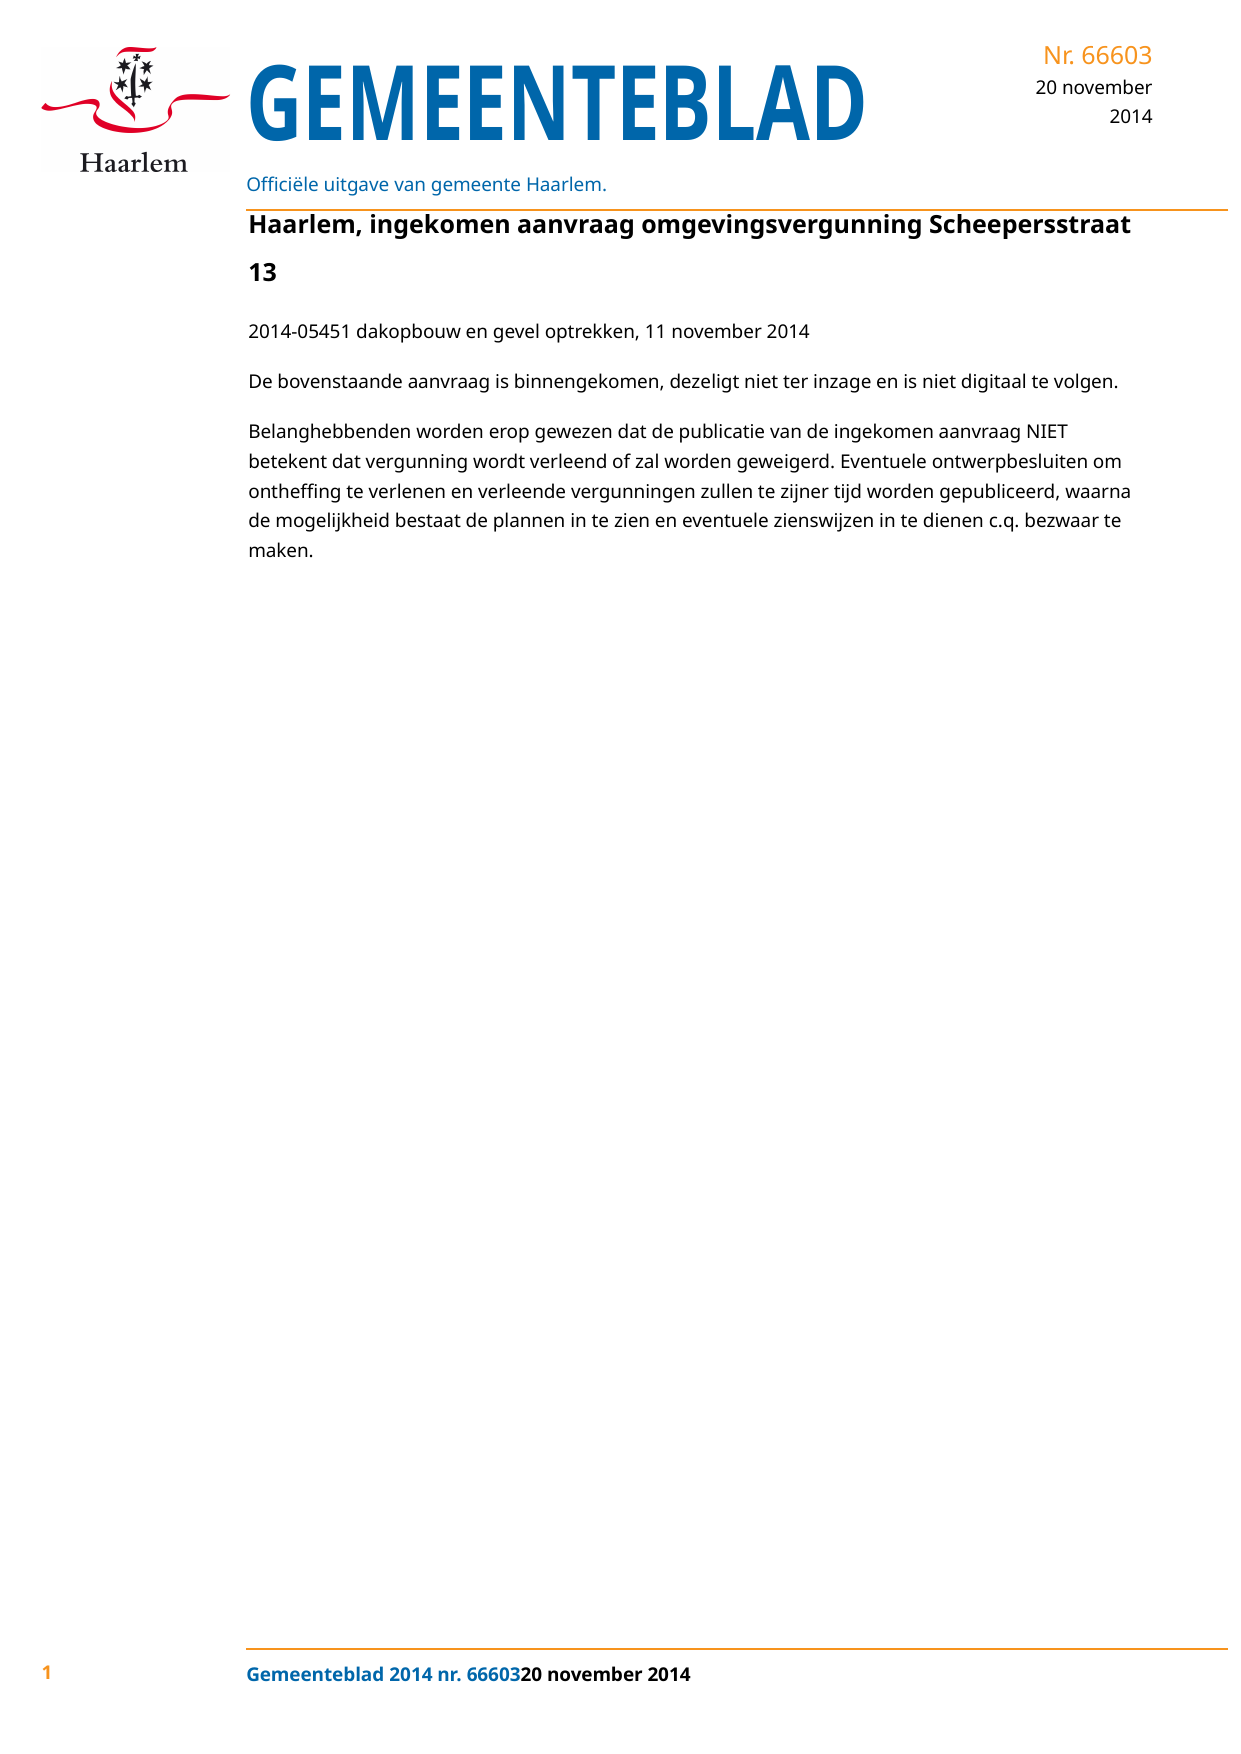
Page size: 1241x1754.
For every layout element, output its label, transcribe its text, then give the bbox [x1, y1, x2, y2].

text De bovenstaande aanvraag is binnengekomen, dezeligt niet ter inzage en is niet digitaal te volgen. [248, 368, 1152, 394]
text 2014-05451 dakopbouw en gevel optrekken, 11 november 2014 [248, 318, 1152, 344]
text Haarlem, ingekomen aanvraag omgevingsvergunning Scheepersstraat 13 [248, 211, 1152, 288]
text Belanghebbenden worden erop gewezen dat de publicatie van de ingekomen aanvraag NIET betekent dat vergunning wordt verleend of zal worden geweigerd. Eventuele ontwerpbesluiten om ontheffing te verlenen en verleende vergunningen zullen te zijner tijd worden gepubliceerd, waarna de mogelijkheid bestaat de plannen in te zien en eventuele zienswijzen in te dienen c.q. bezwaar te maken. [248, 419, 1152, 563]
picture [41, 47, 231, 172]
